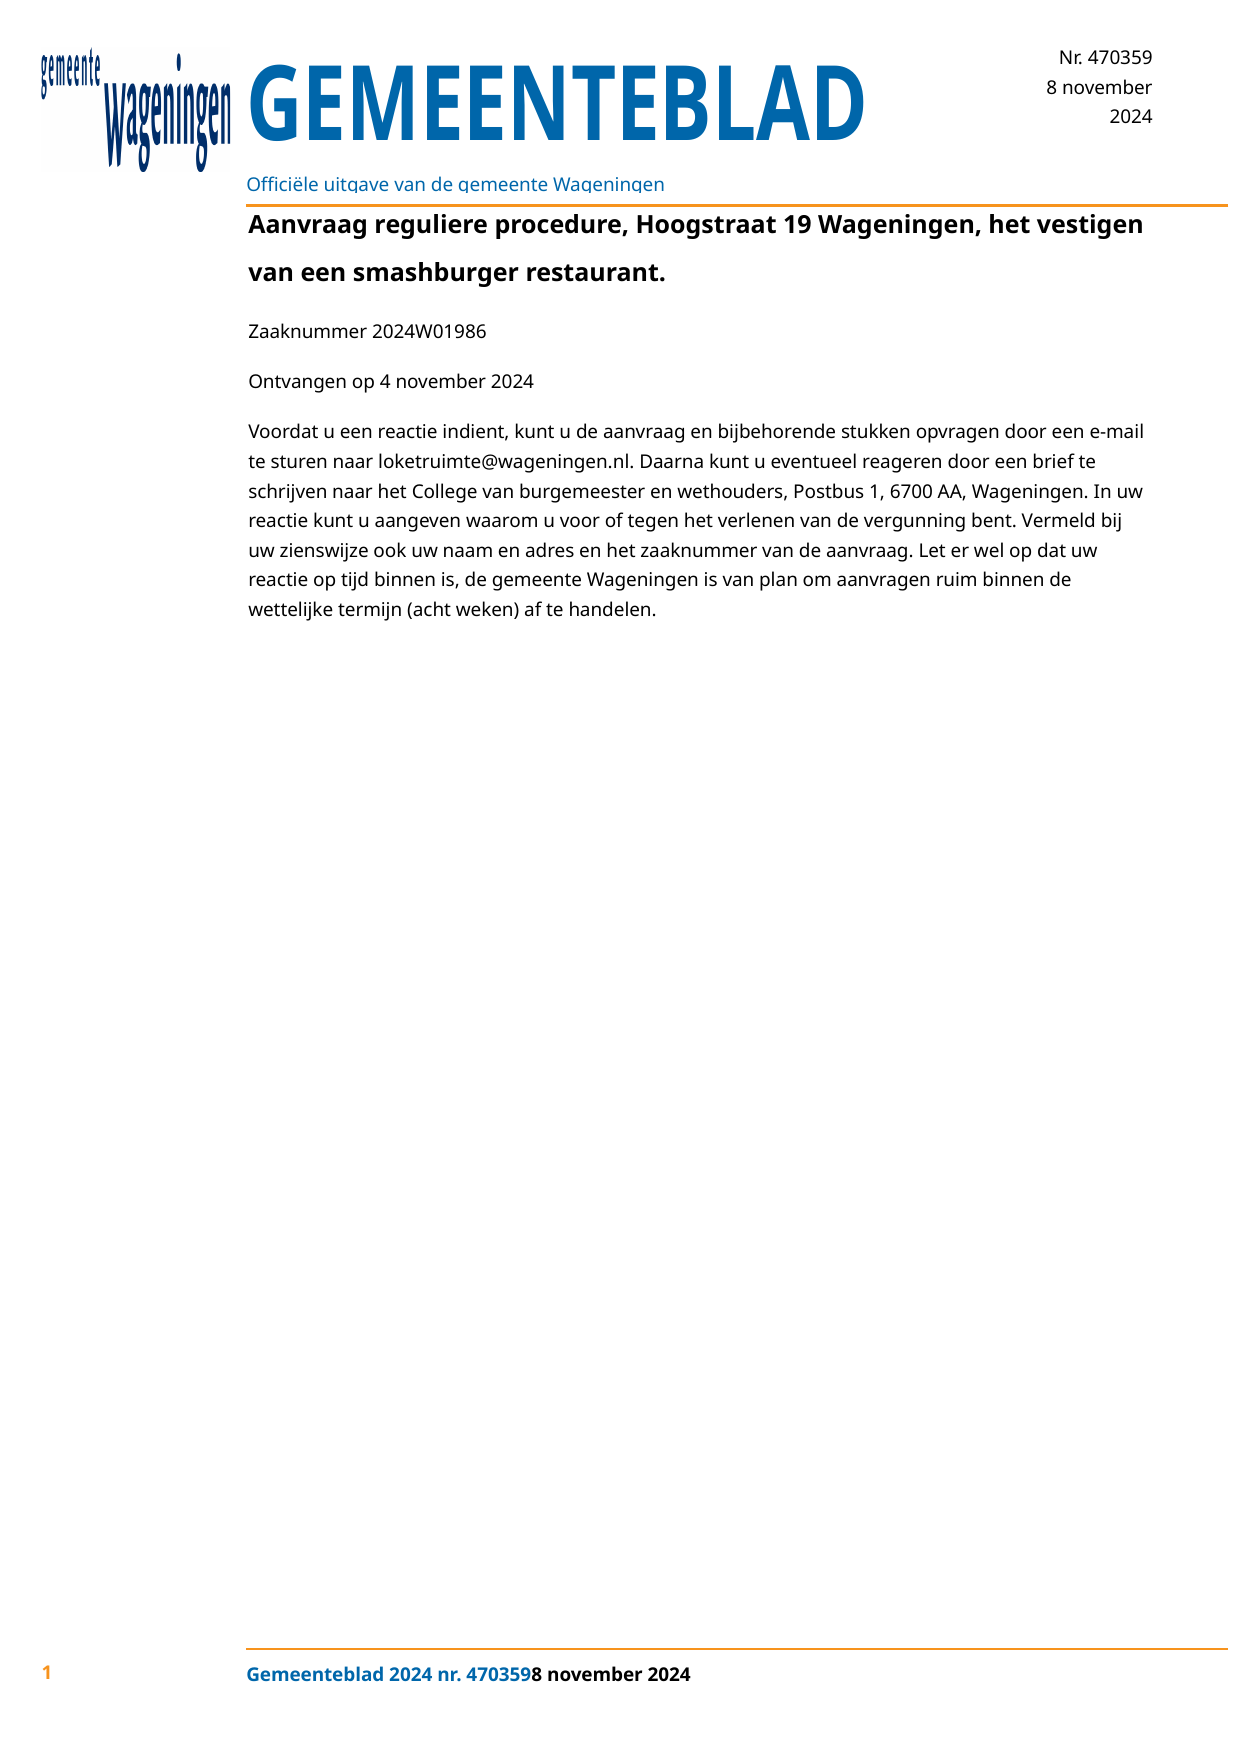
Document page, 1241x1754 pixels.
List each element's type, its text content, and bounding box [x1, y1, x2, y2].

text Zaaknummer 2024W01986 [248, 318, 1152, 344]
text Voordat u een reactie indient, kunt u de aanvraag en bijbehorende stukken opvragen door een e-mail te sturen naar loketruimte@wageningen.nl. Daarna kunt u eventueel reageren door een brief te schrijven naar het College van burgemeester en wethouders, Postbus 1, 6700 AA, Wageningen. In uw reactie kunt u aangeven waarom u voor of tegen het verlenen van de vergunning bent. Vermeld bij uw zienswijze ook uw naam en adres en het zaaknummer van de aanvraag. Let er wel op dat uw reactie op tijd binnen is, de gemeente Wageningen is van plan om aanvragen ruim binnen de wettelijke termijn (acht weken) af te handelen. [248, 419, 1152, 622]
picture [41, 47, 231, 172]
text Ontvangen op 4 november 2024 [248, 368, 1152, 394]
text Aanvraag reguliere procedure, Hoogstraat 19 Wageningen, het vestigen van een smashburger restaurant. [248, 207, 1152, 288]
